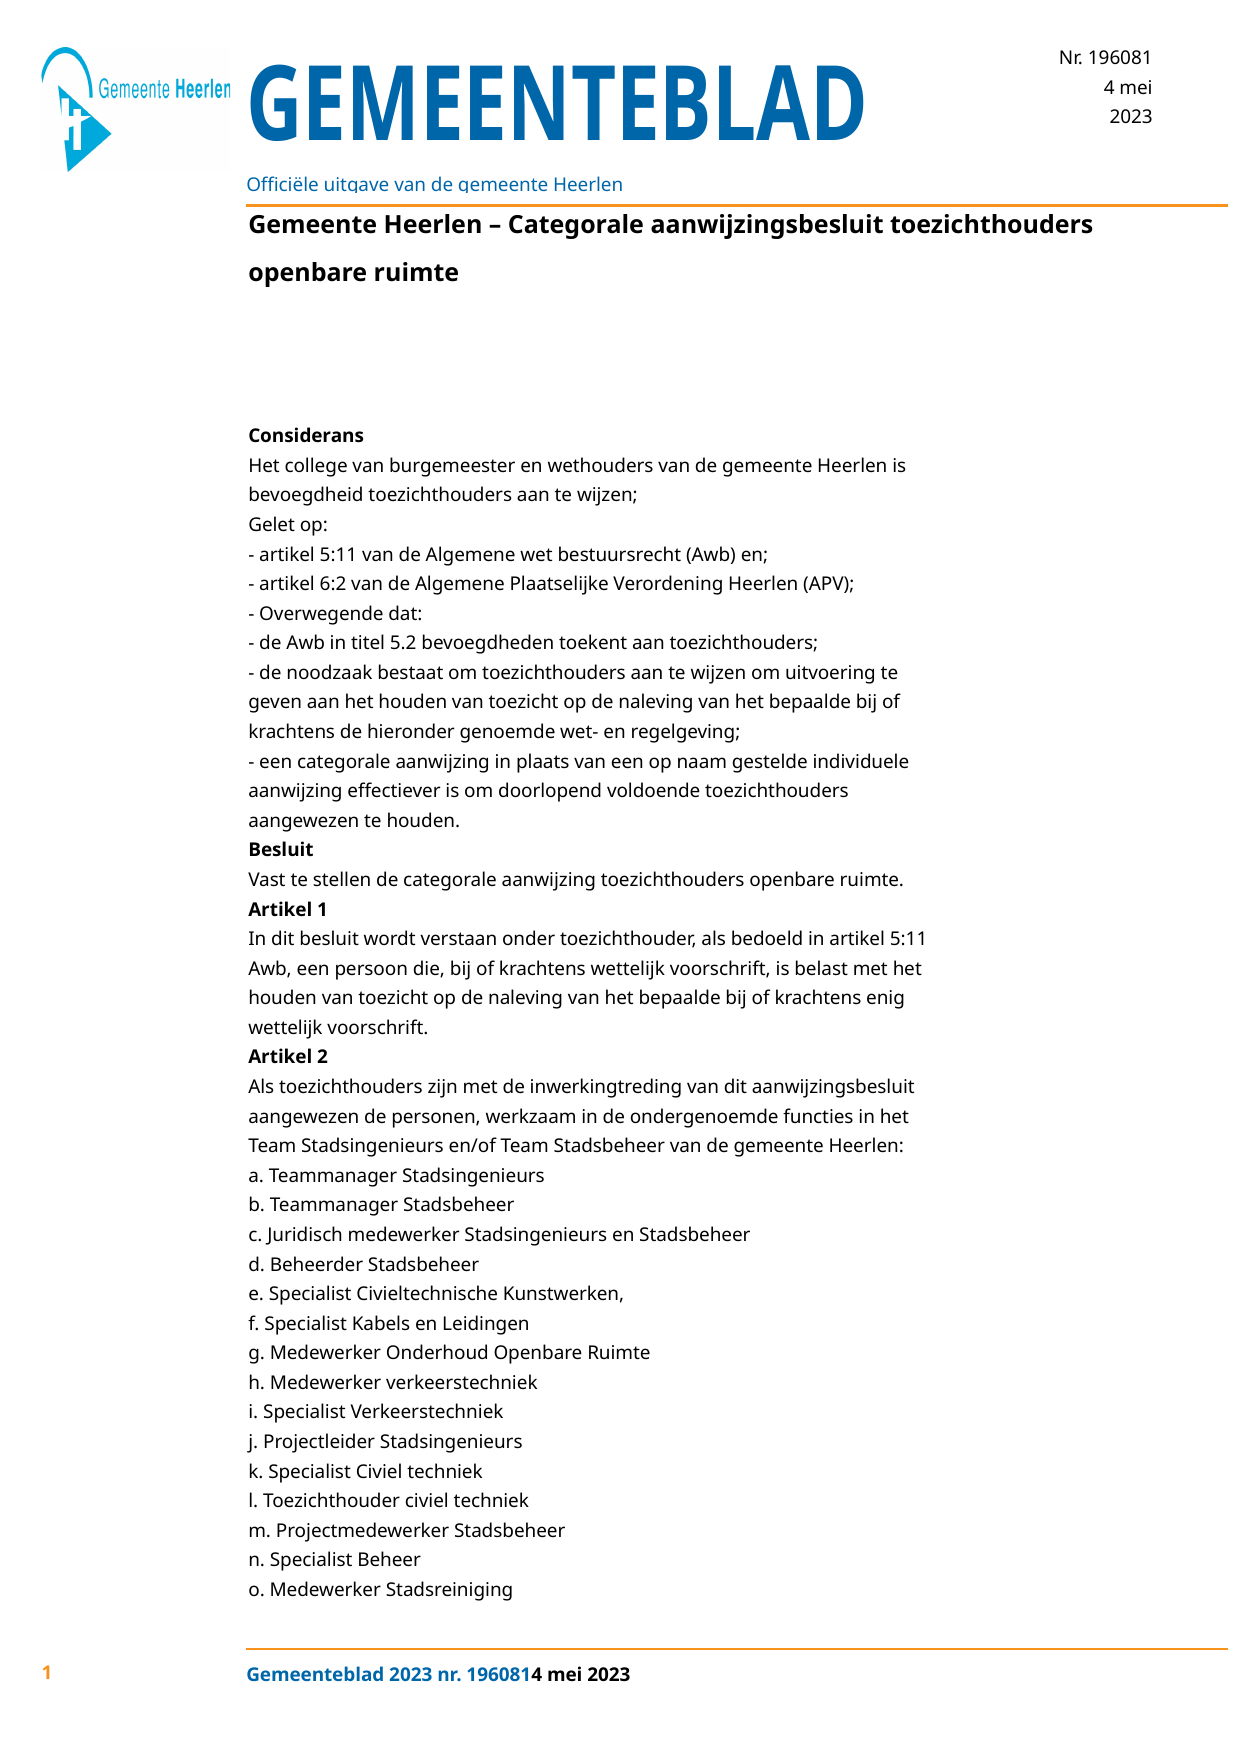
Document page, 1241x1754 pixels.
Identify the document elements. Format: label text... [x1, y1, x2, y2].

text - de Awb in titel 5.2 bevoegdheden toekent aan toezichthouders; [248, 629, 1152, 655]
text k. Specialist Civiel techniek [248, 1458, 1152, 1484]
text m. Projectmedewerker Stadsbeheer [248, 1517, 1152, 1543]
picture [41, 47, 231, 172]
text - de noodzaak bestaat om toezichthouders aan te wijzen om uitvoering te [248, 659, 1152, 685]
text Besluit [248, 837, 1152, 862]
text Considerans [248, 422, 1152, 448]
text Artikel 2 [248, 1044, 1152, 1069]
text g. Medewerker Onderhoud Openbare Ruimte [248, 1339, 1152, 1365]
text - een categorale aanwijzing in plaats van een op naam gestelde individuele [248, 748, 1152, 774]
text l. Toezichthouder civiel techniek [248, 1487, 1152, 1513]
text f. Specialist Kabels en Leidingen [248, 1310, 1152, 1336]
text j. Projectleider Stadsingenieurs [248, 1428, 1152, 1454]
text o. Medewerker Stadsreiniging [248, 1576, 1152, 1602]
text houden van toezicht op de naleving van het bepaalde bij of krachtens enig [248, 984, 1152, 1010]
text a. Teammanager Stadsingenieurs [248, 1162, 1152, 1188]
text n. Specialist Beheer [248, 1547, 1152, 1572]
text Gemeente Heerlen – Categorale aanwijzingsbesluit toezichthouders openbare ruimte [248, 207, 1152, 288]
text e. Specialist Civieltechnische Kunstwerken, [248, 1280, 1152, 1306]
text c. Juridisch medewerker Stadsingenieurs en Stadsbeheer [248, 1221, 1152, 1247]
text wettelijk voorschrift. [248, 1014, 1152, 1040]
text Het college van burgemeester en wethouders van de gemeente Heerlen is [248, 452, 1152, 478]
text krachtens de hieronder genoemde wet- en regelgeving; [248, 718, 1152, 744]
text aangewezen de personen, werkzaam in de ondergenoemde functies in het [248, 1103, 1152, 1129]
text bevoegdheid toezichthouders aan te wijzen; [248, 482, 1152, 507]
text Als toezichthouders zijn met de inwerkingtreding van dit aanwijzingsbesluit [248, 1073, 1152, 1099]
text - artikel 6:2 van de Algemene Plaatselijke Verordening Heerlen (APV); [248, 570, 1152, 596]
text Artikel 1 [248, 896, 1152, 922]
text b. Teammanager Stadsbeheer [248, 1192, 1152, 1217]
text h. Medewerker verkeerstechniek [248, 1369, 1152, 1395]
text i. Specialist Verkeerstechniek [248, 1399, 1152, 1424]
text Gelet op: [248, 511, 1152, 537]
text In dit besluit wordt verstaan onder toezichthouder, als bedoeld in artikel 5:11 [248, 925, 1152, 951]
text aangewezen te houden. [248, 807, 1152, 833]
picture [41, 47, 59, 70]
text Team Stadsingenieurs en/of Team Stadsbeheer van de gemeente Heerlen: [248, 1132, 1152, 1158]
text geven aan het houden van toezicht op de naleving van het bepaalde bij of [248, 689, 1152, 714]
text - Overwegende dat: [248, 600, 1152, 626]
text Vast te stellen de categorale aanwijzing toezichthouders openbare ruimte. [248, 866, 1152, 892]
text aanwijzing effectiever is om doorlopend voldoende toezichthouders [248, 777, 1152, 803]
text - artikel 5:11 van de Algemene wet bestuursrecht (Awb) en; [248, 541, 1152, 567]
text Awb, een persoon die, bij of krachtens wettelijk voorschrift, is belast met het [248, 955, 1152, 981]
text d. Beheerder Stadsbeheer [248, 1251, 1152, 1277]
